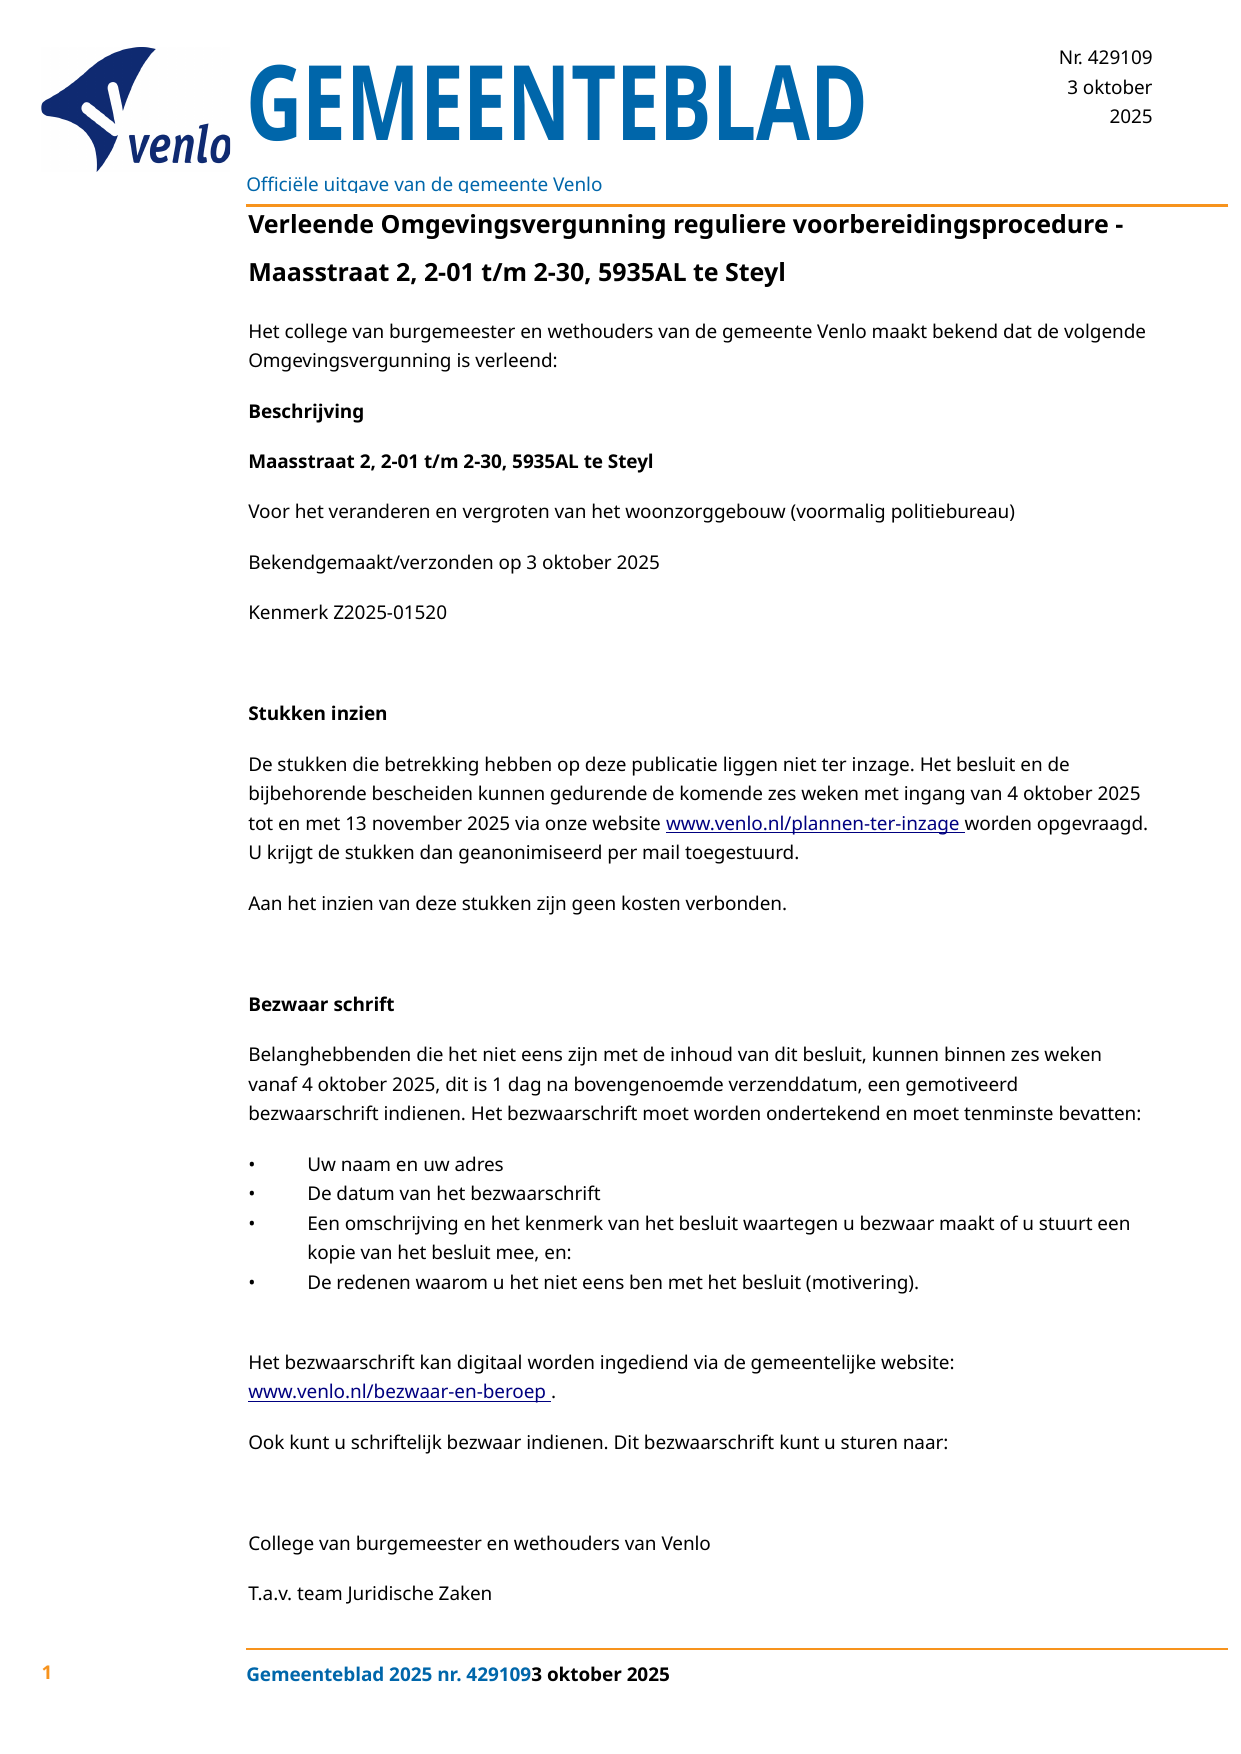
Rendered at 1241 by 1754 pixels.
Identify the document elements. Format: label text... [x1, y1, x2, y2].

text De stukken die betrekking hebben op deze publicatie liggen niet ter inzage. Het besluit en de bijbehorende bescheiden kunnen gedurende de komende zes weken met ingang van 4 oktober 2025 tot en met 13 november 2025 via onze website www.venlo.nl/plannen-ter-inzage worden opgevraagd. U krijgt de stukken dan geanonimiseerd per mail toegestuurd. [248, 751, 1152, 865]
text Bezwaar schrift [248, 991, 1152, 1017]
text T.a.v. team Juridische Zaken [248, 1580, 1152, 1606]
text Stukken inzien [248, 700, 1152, 726]
list Uw naam en uw adres [248, 1151, 1152, 1177]
text Bekendgemaakt/verzonden op 3 oktober 2025 [248, 549, 1152, 575]
text Aan het inzien van deze stukken zijn geen kosten verbonden. [248, 890, 1152, 916]
list De redenen waarom u het niet eens ben met het besluit (motivering). [248, 1269, 1152, 1295]
text College van burgemeester en wethouders van Venlo [248, 1530, 1152, 1556]
text Kenmerk Z2025-01520 [248, 599, 1152, 625]
text Belanghebbenden die het niet eens zijn met de inhoud van dit besluit, kunnen binnen zes weken vanaf 4 oktober 2025, dit is 1 dag na bovengenoemde verzenddatum, een gemotiveerd bezwaarschrift indienen. Het bezwaarschrift moet worden ondertekend en moet tenminste bevatten: [248, 1041, 1152, 1126]
text Maasstraat 2, 2-01 t/m 2-30, 5935AL te Steyl [248, 448, 1152, 474]
list De datum van het bezwaarschrift [248, 1180, 1152, 1206]
text Beschrijving [248, 398, 1152, 424]
text Ook kunt u schriftelijk bezwaar indienen. Dit bezwaarschrift kunt u sturen naar: [248, 1429, 1152, 1455]
text Voor het veranderen en vergroten van het woonzorggebouw (voormalig politiebureau) [248, 499, 1152, 524]
picture [41, 47, 231, 172]
list Een omschrijving en het kenmerk van het besluit waartegen u bezwaar maakt of u stuurt een kopie van het besluit mee, en: [248, 1210, 1152, 1265]
text Verleende Omgevingsvergunning reguliere voorbereidingsprocedure - Maasstraat 2, 2-01 t/m 2-30, 5935AL te Steyl [248, 207, 1152, 288]
text Het college van burgemeester en wethouders van de gemeente Venlo maakt bekend dat de volgende Omgevingsvergunning is verleend: [248, 318, 1152, 373]
text Het bezwaarschrift kan digitaal worden ingediend via de gemeentelijke website: www.venlo.nl/bezwaar-en-beroep . [248, 1349, 1152, 1404]
